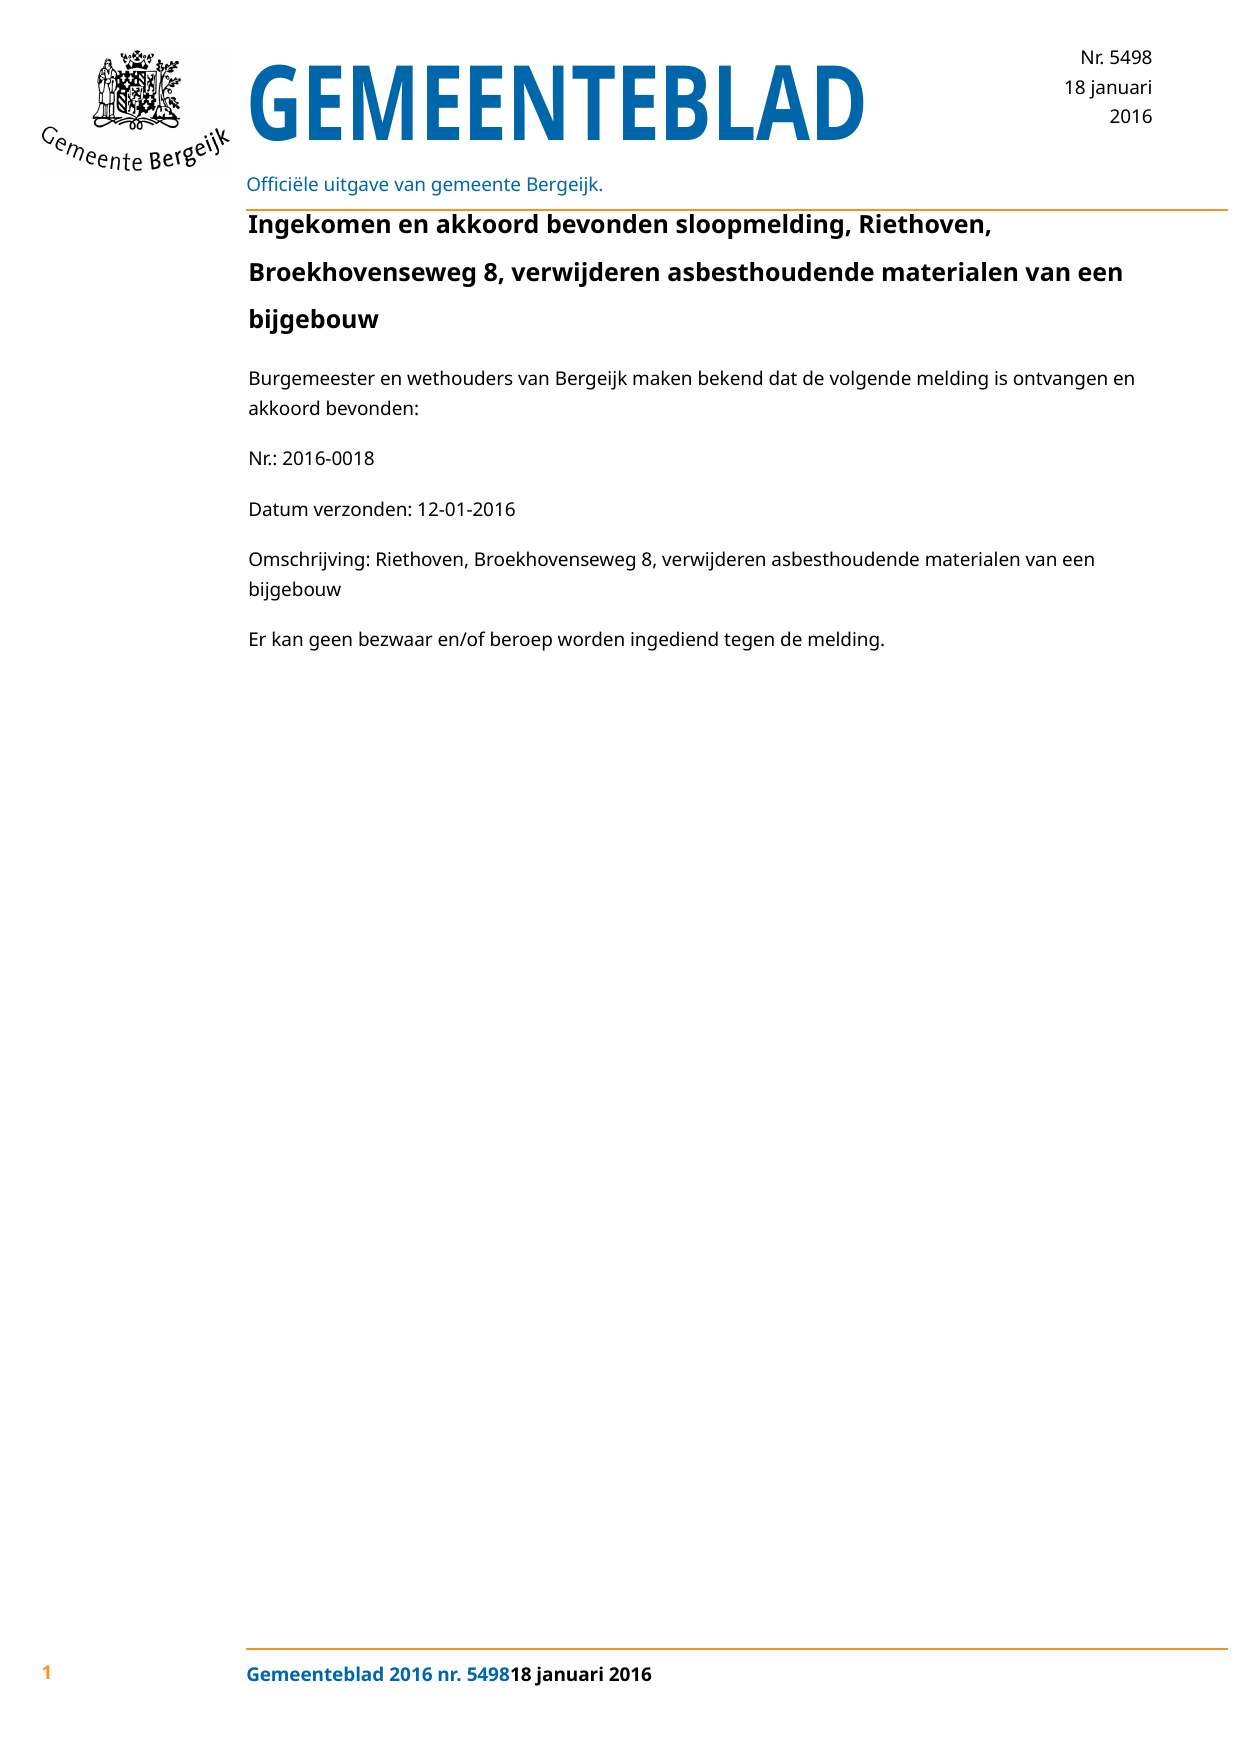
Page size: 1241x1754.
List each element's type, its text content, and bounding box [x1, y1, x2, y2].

text Er kan geen bezwaar en/of beroep worden ingediend tegen de melding. [248, 626, 1152, 652]
picture [41, 47, 231, 172]
text Omschrijving: Riethoven, Broekhovenseweg 8, verwijderen asbesthoudende materialen van een bijgebouw [248, 546, 1152, 602]
text Ingekomen en akkoord bevonden sloopmelding, Riethoven, Broekhovenseweg 8, verwijderen asbesthoudende materialen van een bijgebouw [248, 211, 1152, 336]
text Nr.: 2016-0018 [248, 446, 1152, 471]
text Datum verzonden: 12-01-2016 [248, 496, 1152, 522]
text Burgemeester en wethouders van Bergeijk maken bekend dat de volgende melding is ontvangen en akkoord bevonden: [248, 366, 1152, 421]
